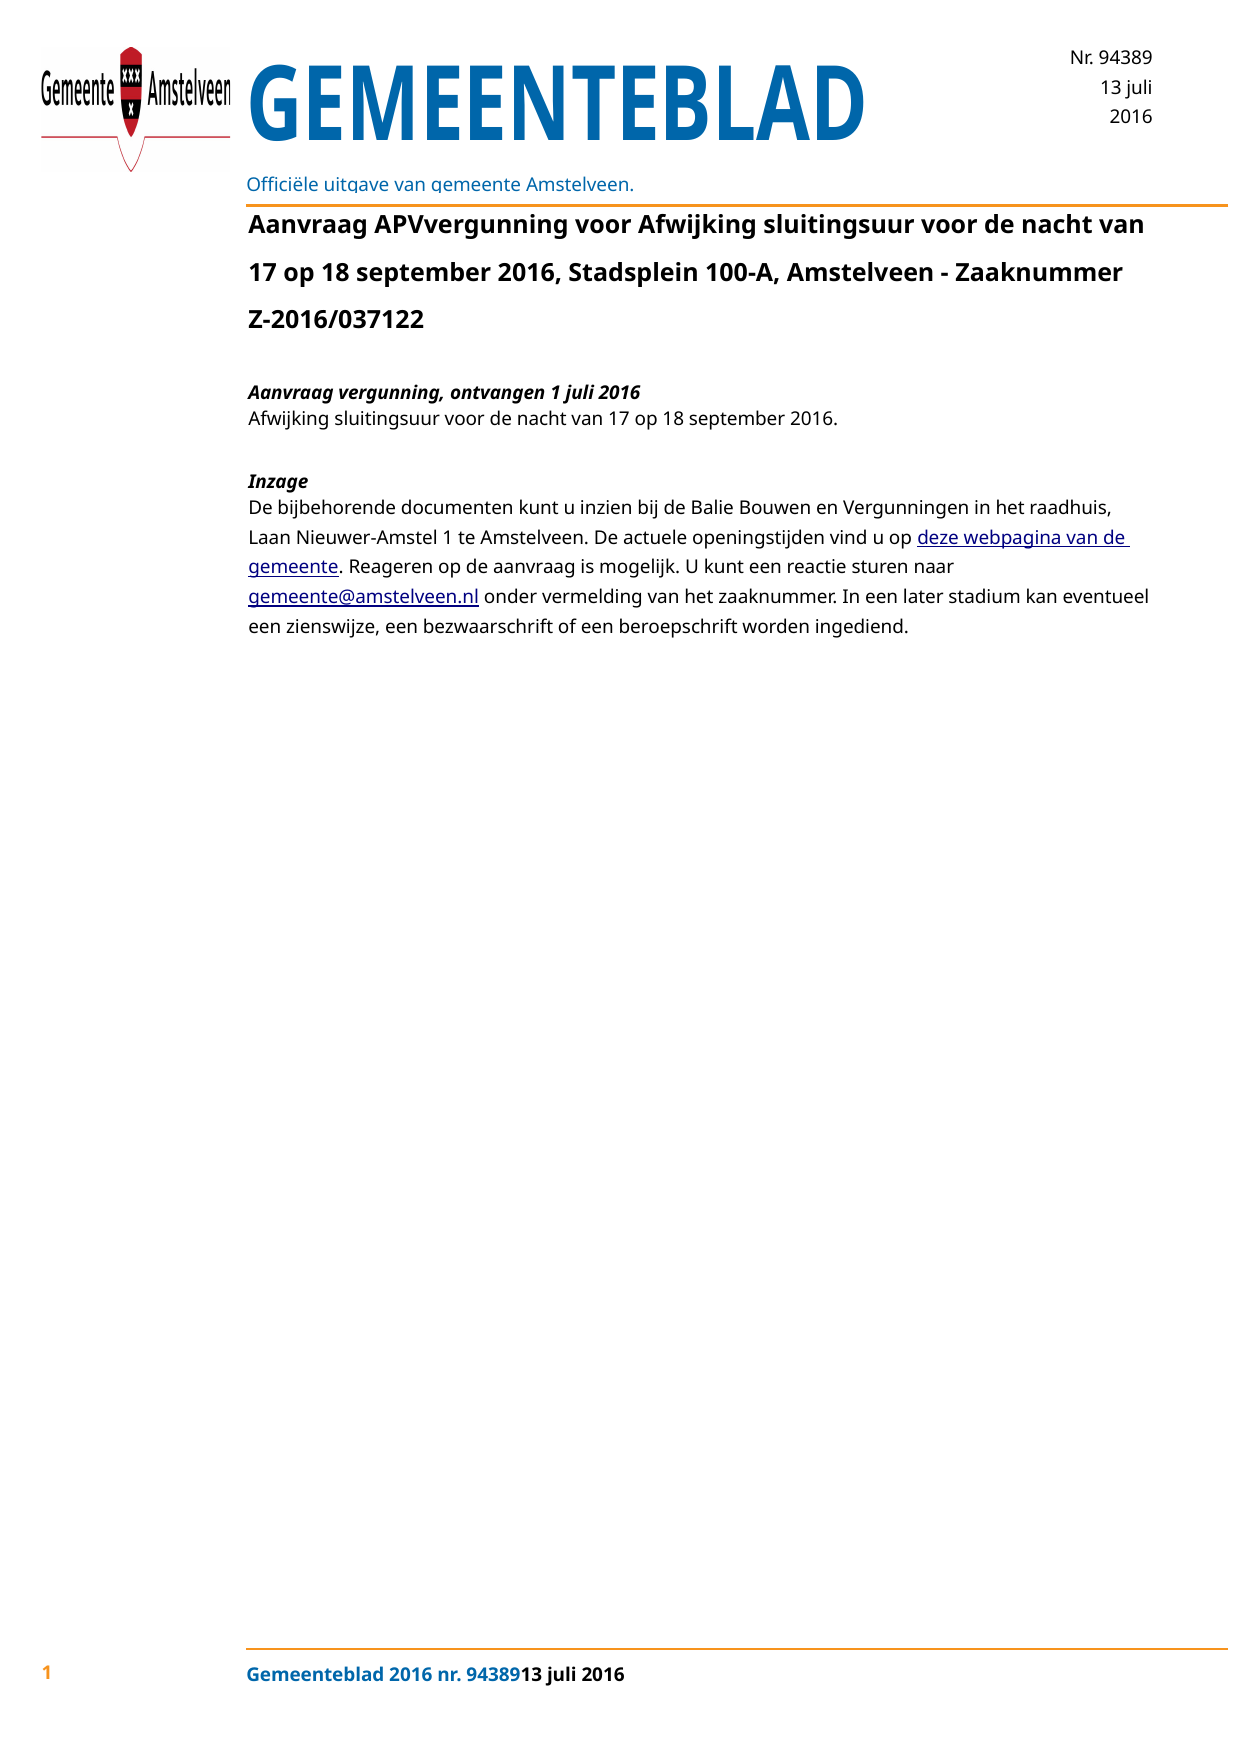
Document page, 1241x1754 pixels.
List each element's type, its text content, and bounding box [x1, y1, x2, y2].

picture [41, 47, 231, 172]
text Aanvraag vergunning, ontvangen 1 juli 2016 [248, 379, 1152, 405]
text De bijbehorende documenten kunt u inzien bij de Balie Bouwen en Vergunningen in het raadhuis, Laan Nieuwer-Amstel 1 te Amstelveen. De actuele openingstijden vind u op deze webpagina van de gemeente. Reageren op de aanvraag is mogelijk. U kunt een reactie sturen naar gemeente@amstelveen.nl onder vermelding van het zaaknummer. In een later stadium kan eventueel een zienswijze, een bezwaarschrift of een beroepschrift worden ingediend. [248, 494, 1152, 638]
text Afwijking sluitingsuur voor de nacht van 17 op 18 september 2016. [248, 405, 1152, 431]
text Inzage [248, 469, 1152, 494]
text Aanvraag APVvergunning voor Afwijking sluitingsuur voor de nacht van 17 op 18 september 2016, Stadsplein 100-A, Amstelveen - Zaaknummer Z-2016/037122 [248, 207, 1152, 336]
